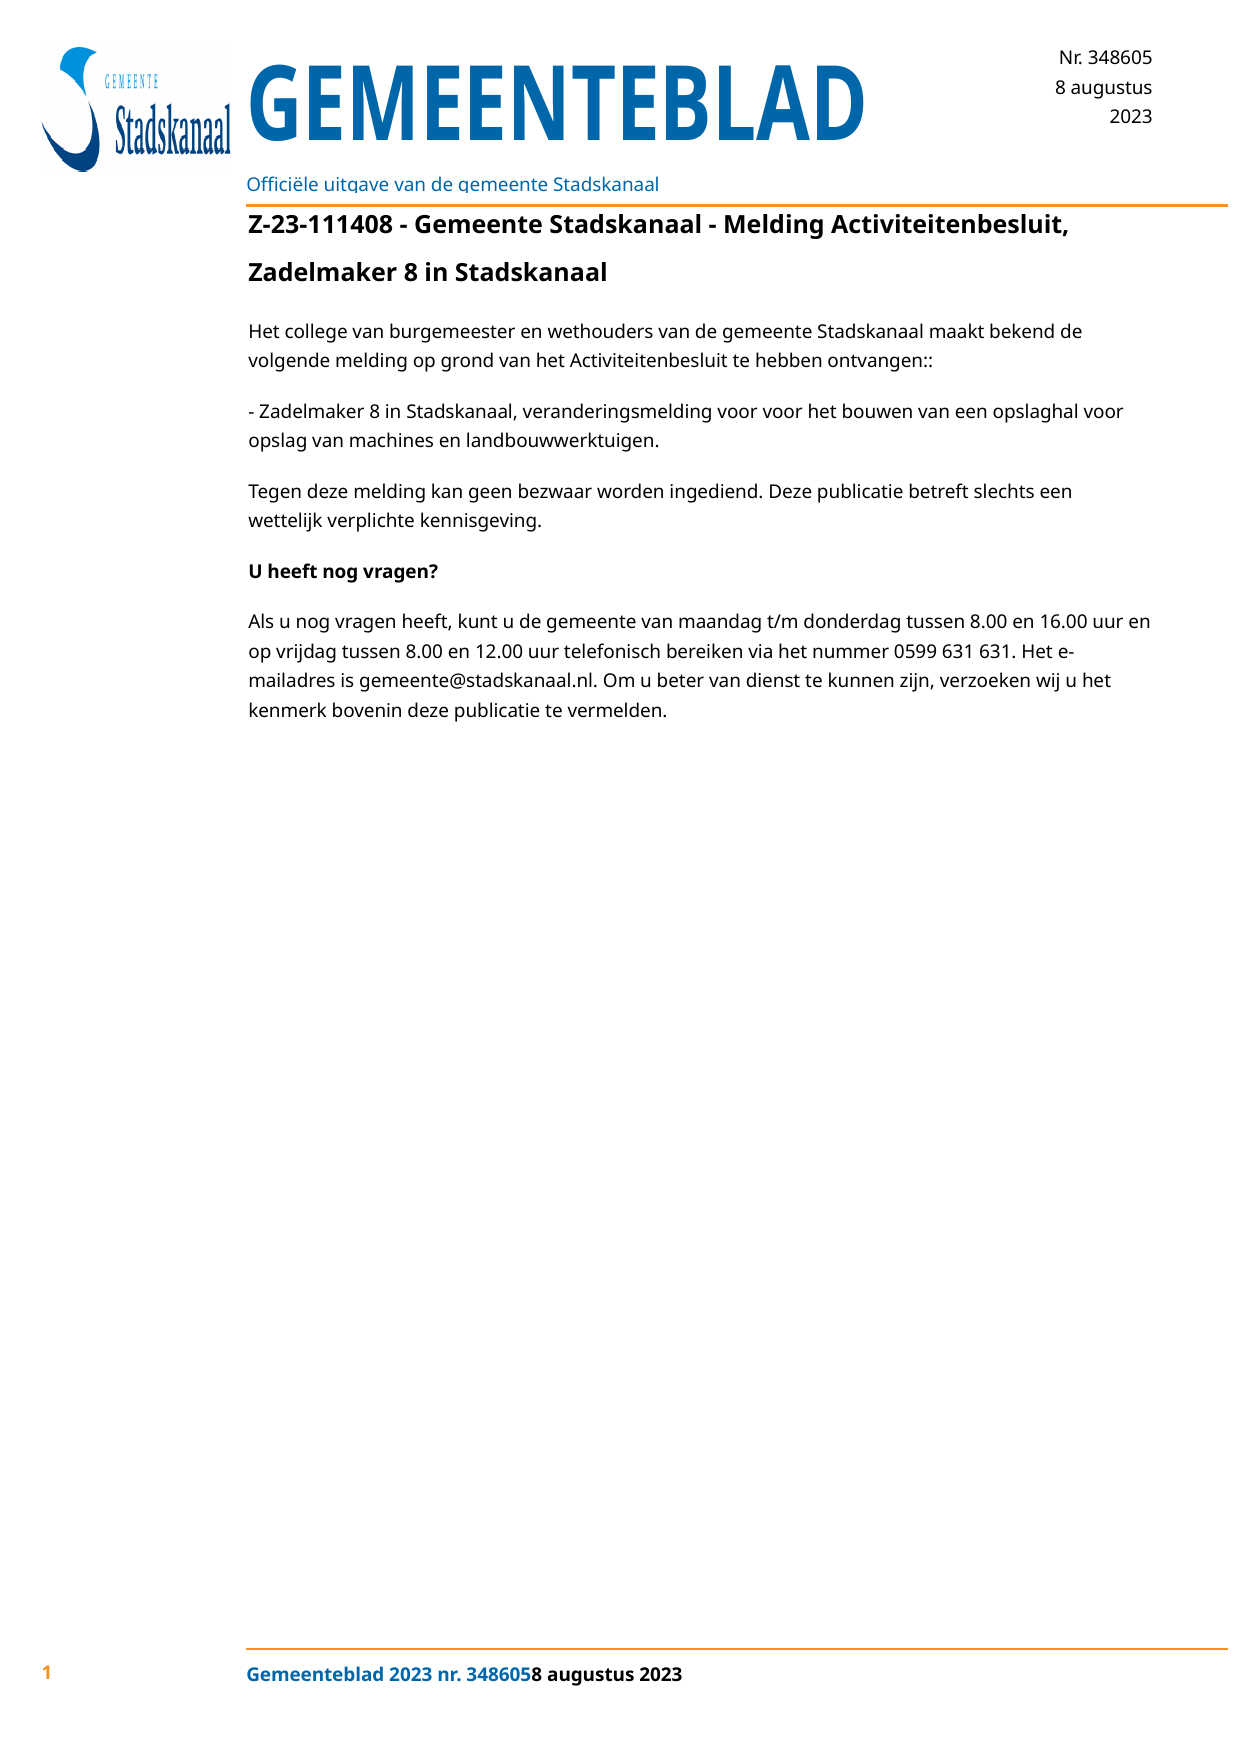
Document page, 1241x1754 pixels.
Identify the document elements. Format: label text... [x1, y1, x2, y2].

picture [41, 47, 231, 172]
text - Zadelmaker 8 in Stadskanaal, veranderingsmelding voor voor het bouwen van een opslaghal voor opslag van machines en landbouwwerktuigen. [248, 398, 1152, 453]
text Z-23-111408 - Gemeente Stadskanaal - Melding Activiteitenbesluit, Zadelmaker 8 in Stadskanaal [248, 207, 1152, 288]
text Als u nog vragen heeft, kunt u de gemeente van maandag t/m donderdag tussen 8.00 en 16.00 uur en op vrijdag tussen 8.00 en 12.00 uur telefonisch bereiken via het nummer 0599 631 631. Het e-mailadres is gemeente@stadskanaal.nl. Om u beter van dienst te kunnen zijn, verzoeken wij u het kenmerk bovenin deze publicatie te vermelden. [248, 608, 1152, 723]
text U heeft nog vragen? [248, 558, 1152, 584]
text Het college van burgemeester en wethouders van de gemeente Stadskanaal maakt bekend de volgende melding op grond van het Activiteitenbesluit te hebben ontvangen:: [248, 318, 1152, 373]
text Tegen deze melding kan geen bezwaar worden ingediend. Deze publicatie betreft slechts een wettelijk verplichte kennisgeving. [248, 478, 1152, 533]
